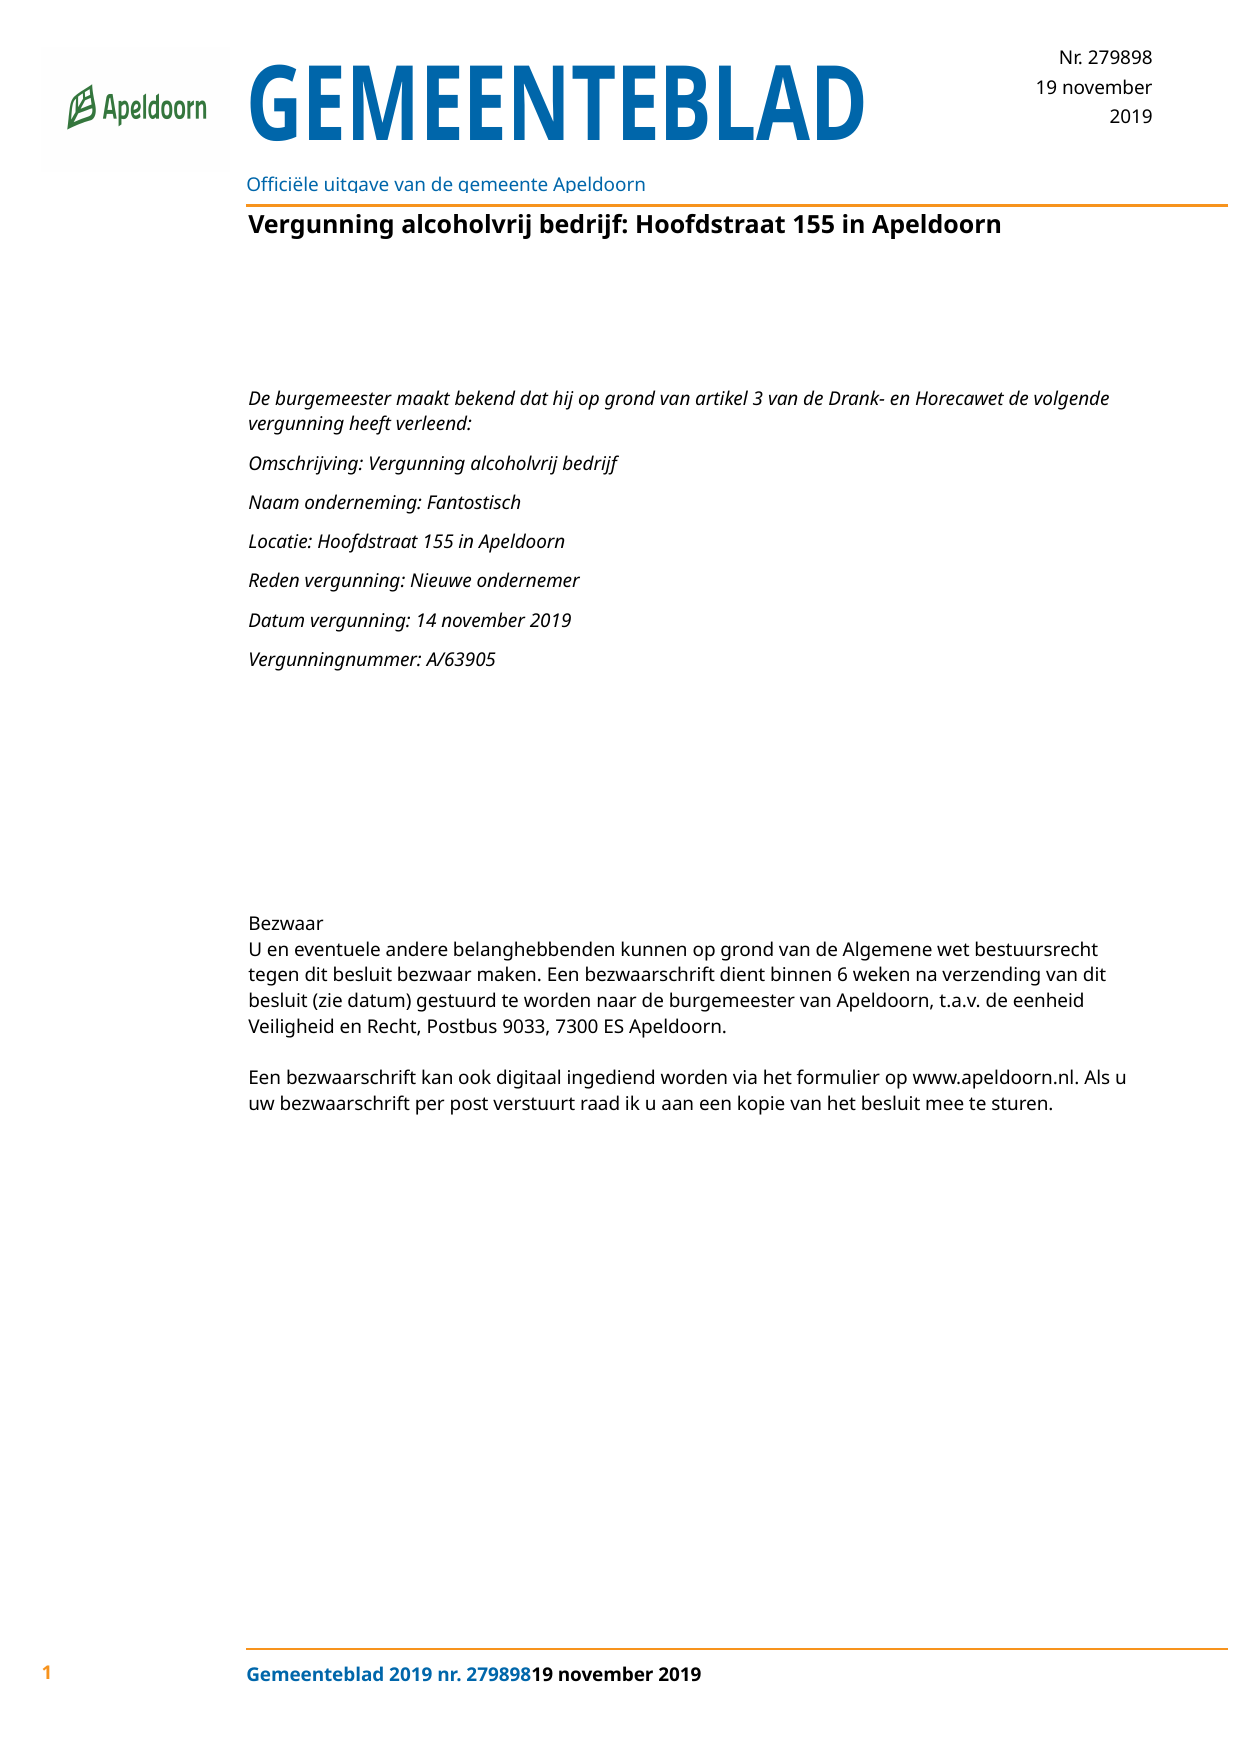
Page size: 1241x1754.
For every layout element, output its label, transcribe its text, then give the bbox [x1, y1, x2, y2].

text Vergunningnummer: A/63905 [248, 646, 1152, 672]
picture [41, 47, 231, 172]
text Naam onderneming: Fantostisch [248, 489, 1152, 515]
text Locatie: Hoofdstraat 155 in Apeldoorn [248, 528, 1152, 554]
text De burgemeester maakt bekend dat hij op grond van artikel 3 van de Drank- en Horecawet de volgende vergunning heeft verleend: [248, 385, 1152, 436]
text Een bezwaarschrift kan ook digitaal ingediend worden via het formulier op www.apeldoorn.nl. Als u uw bezwaarschrift per post verstuurt raad ik u aan een kopie van het besluit mee te sturen. [248, 1064, 1152, 1116]
text Omschrijving: Vergunning alcoholvrij bedrijf [248, 450, 1152, 475]
text U en eventuele andere belanghebbenden kunnen op grond van de Algemene wet bestuursrecht tegen dit besluit bezwaar maken. Een bezwaarschrift dient binnen 6 weken na verzending van dit besluit (zie datum) gestuurd te worden naar de burgemeester van Apeldoorn, t.a.v. de eenheid Veiligheid en Recht, Postbus 9033, 7300 ES Apeldoorn. [248, 936, 1152, 1039]
text Datum vergunning: 14 november 2019 [248, 607, 1152, 632]
text Vergunning alcoholvrij bedrijf: Hoofdstraat 155 in Apeldoorn [248, 207, 1152, 241]
text Bezwaar [248, 910, 1152, 936]
text Reden vergunning: Nieuwe ondernemer [248, 567, 1152, 593]
